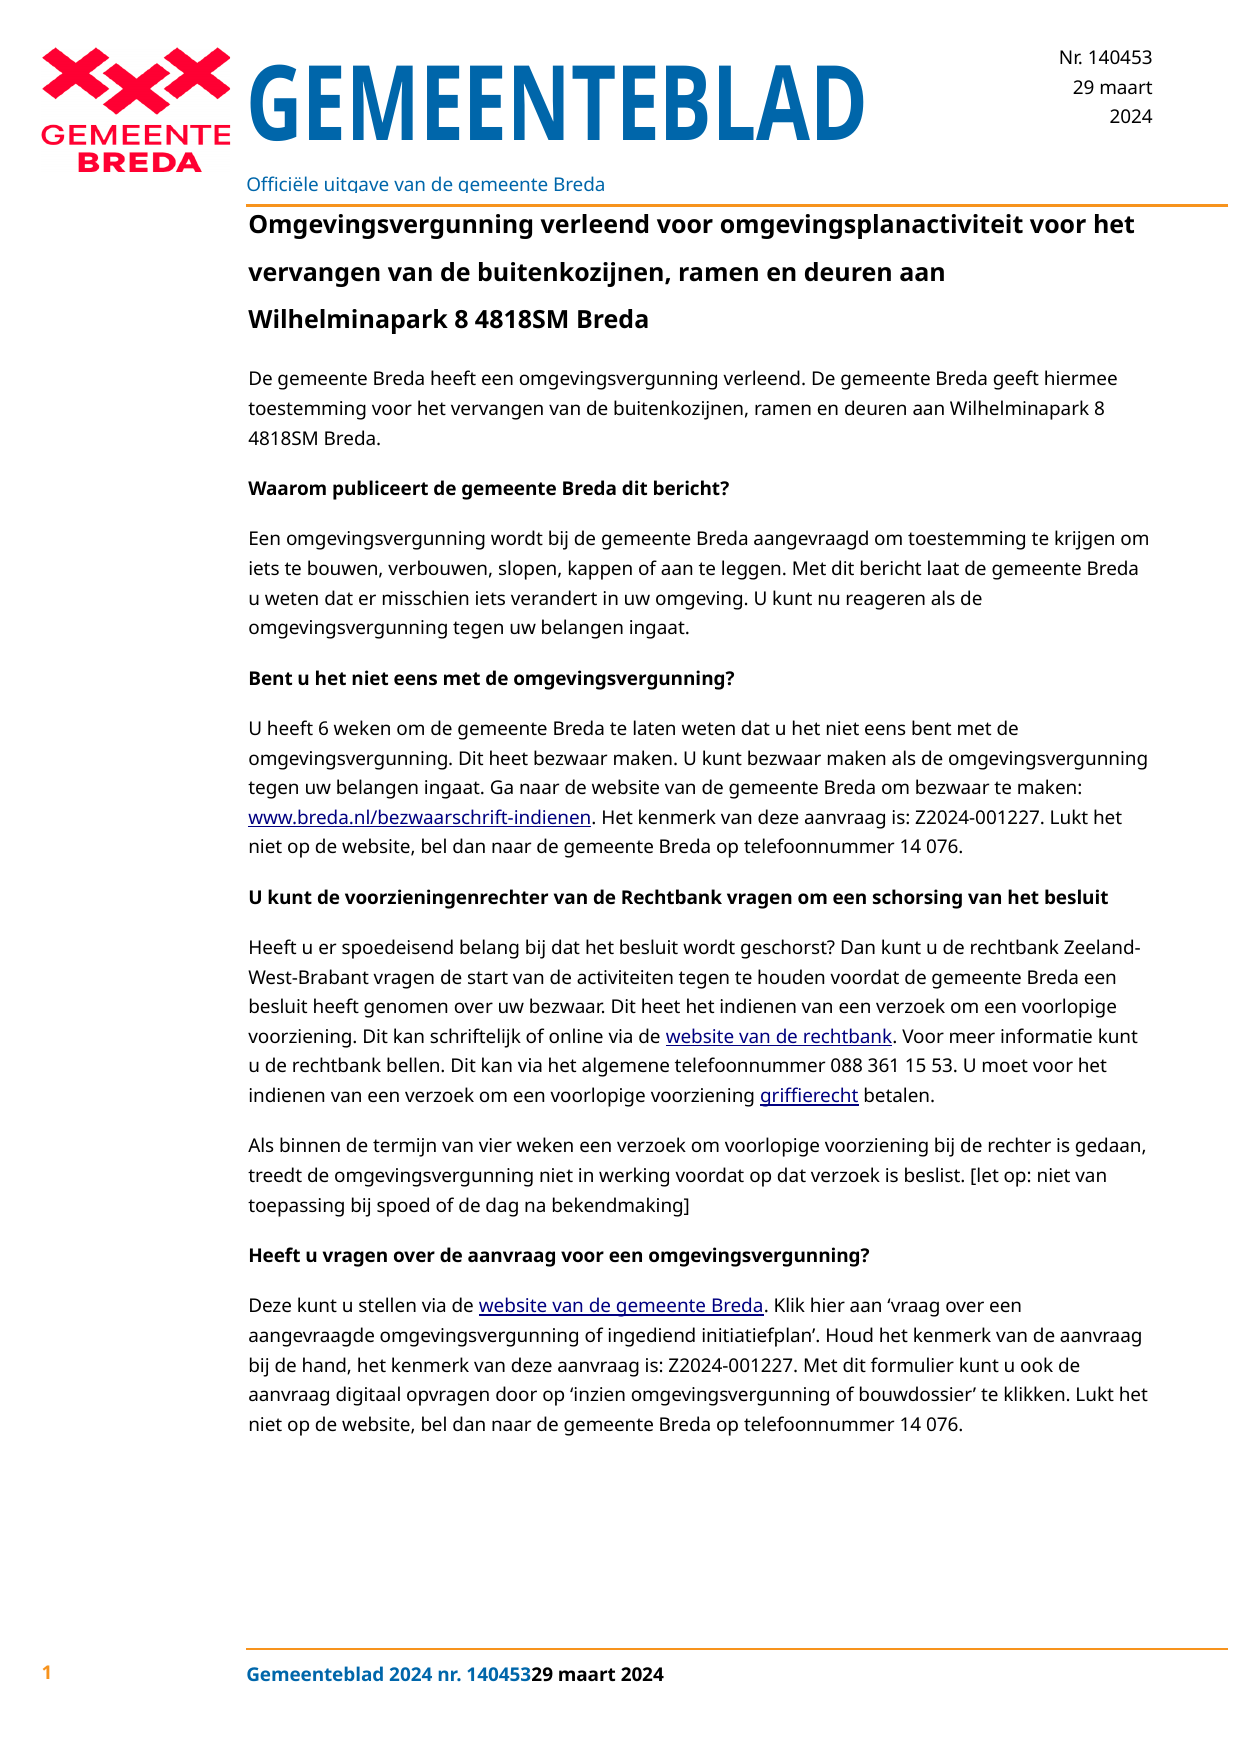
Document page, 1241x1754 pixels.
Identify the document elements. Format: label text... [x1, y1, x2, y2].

text U heeft 6 weken om de gemeente Breda te laten weten dat u het niet eens bent met de omgevingsvergunning. Dit heet bezwaar maken. U kunt bezwaar maken als de omgevingsvergunning tegen uw belangen ingaat. Ga naar de website van de gemeente Breda om bezwaar te maken: www.breda.nl/bezwaarschrift-indienen. Het kenmerk van deze aanvraag is: Z2024-001227. Lukt het niet op de website, bel dan naar de gemeente Breda op telefoonnummer 14 076. [248, 715, 1152, 859]
text Deze kunt u stellen via de website van de gemeente Breda. Klik hier aan ‘vraag over een aangevraagde omgevingsvergunning of ingediend initiatiefplan’. Houd het kenmerk van de aanvraag bij de hand, het kenmerk van deze aanvraag is: Z2024-001227. Met dit formulier kunt u ook de aanvraag digitaal opvragen door op ‘inzien omgevingsvergunning of bouwdossier’ te klikken. Lukt het niet op de website, bel dan naar de gemeente Breda op telefoonnummer 14 076. [248, 1293, 1152, 1437]
text Bent u het niet eens met de omgevingsvergunning? [248, 665, 1152, 690]
text De gemeente Breda heeft een omgevingsvergunning verleend. De gemeente Breda geeft hiermee toestemming voor het vervangen van de buitenkozijnen, ramen en deuren aan Wilhelminapark 8 4818SM Breda. [248, 366, 1152, 450]
text Omgevingsvergunning verleend voor omgevingsplanactiviteit voor het vervangen van de buitenkozijnen, ramen en deuren aan Wilhelminapark 8 4818SM Breda [248, 207, 1152, 336]
text Waarom publiceert de gemeente Breda dit bericht? [248, 475, 1152, 501]
text Een omgevingsvergunning wordt bij de gemeente Breda aangevraagd om toestemming te krijgen om iets te bouwen, verbouwen, slopen, kappen of aan te leggen. Met dit bericht laat de gemeente Breda u weten dat er misschien iets verandert in uw omgeving. U kunt nu reageren als de omgevingsvergunning tegen uw belangen ingaat. [248, 526, 1152, 640]
picture [41, 47, 231, 172]
text Als binnen de termijn van vier weken een verzoek om voorlopige voorziening bij de rechter is gedaan, treedt de omgevingsvergunning niet in werking voordat op dat verzoek is beslist. [let op: niet van toepassing bij spoed of de dag na bekendmaking] [248, 1133, 1152, 1217]
text Heeft u vragen over de aanvraag voor een omgevingsvergunning? [248, 1242, 1152, 1268]
text U kunt de voorzieningenrechter van de Rechtbank vragen om een schorsing van het besluit [248, 884, 1152, 909]
text Heeft u er spoedeisend belang bij dat het besluit wordt geschorst? Dan kunt u de rechtbank Zeeland-West-Brabant vragen de start van de activiteiten tegen te houden voordat de gemeente Breda een besluit heeft genomen over uw bezwaar. Dit heet het indienen van een verzoek om een voorlopige voorziening. Dit kan schriftelijk of online via de website van de rechtbank. Voor meer informatie kunt u de rechtbank bellen. Dit kan via het algemene telefoonnummer 088 361 15 53. U moet voor het indienen van een verzoek om een voorlopige voorziening griffierecht betalen. [248, 934, 1152, 1108]
